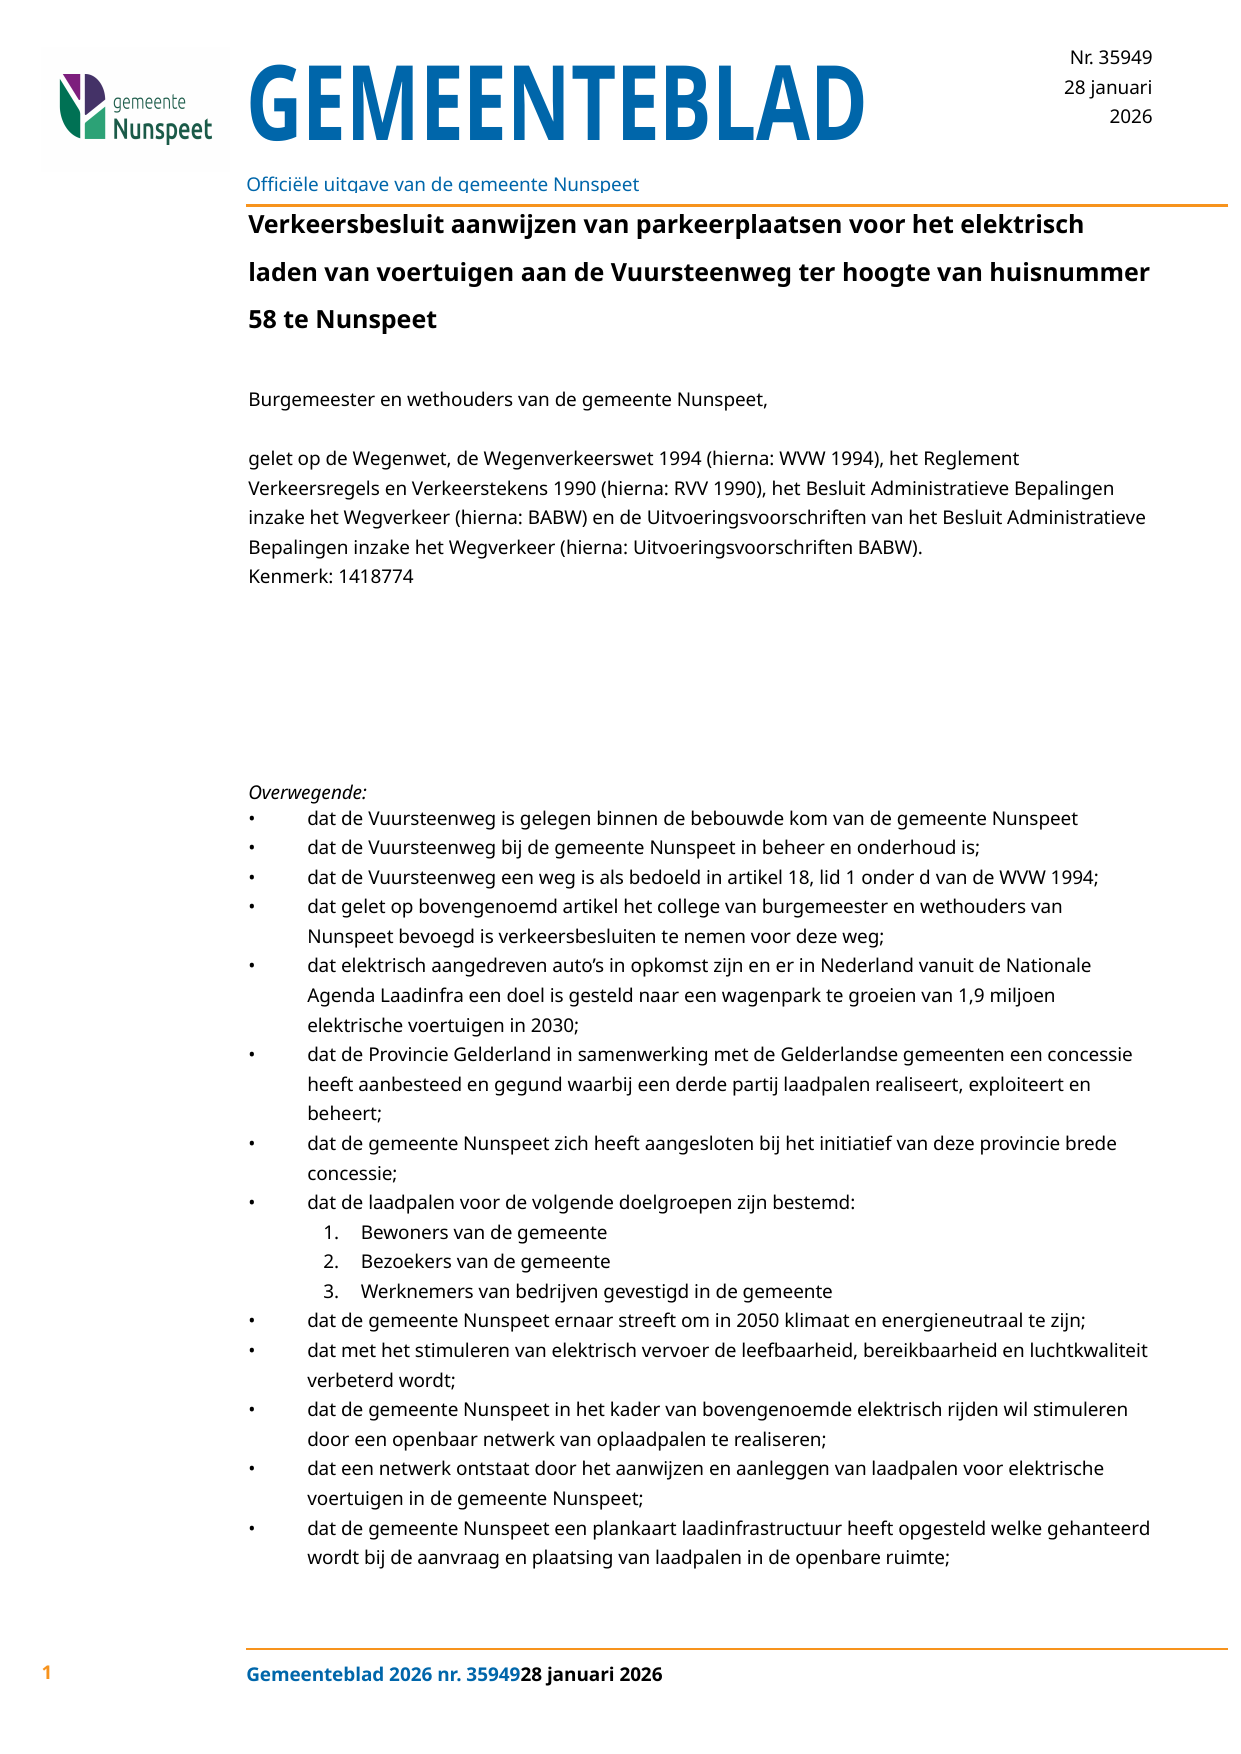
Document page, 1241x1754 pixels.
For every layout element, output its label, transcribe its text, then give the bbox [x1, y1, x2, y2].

picture [41, 47, 231, 172]
list dat elektrisch aangedreven auto’s in opkomst zijn en er in Nederland vanuit de Nationale Agenda Laadinfra een doel is gesteld naar een wagenpark te groeien van 1,9 miljoen elektrische voertuigen in 2030; [248, 953, 1152, 1037]
list dat de Provincie Gelderland in samenwerking met de Gelderlandse gemeenten een concessie heeft aanbesteed en gegund waarbij een derde partij laadpalen realiseert, exploiteert en beheert; [248, 1041, 1152, 1126]
list dat de gemeente Nunspeet ernaar streeft om in 2050 klimaat en energieneutraal te zijn; [248, 1308, 1152, 1333]
list dat de Vuursteenweg is gelegen binnen de bebouwde kom van de gemeente Nunspeet [248, 805, 1152, 830]
list Bezoekers van de gemeente [323, 1248, 1152, 1274]
list dat de gemeente Nunspeet in het kader van bovengenoemde elektrisch rijden wil stimuleren door een openbaar netwerk van oplaadpalen te realiseren; [248, 1396, 1152, 1452]
list dat met het stimuleren van elektrisch vervoer de leefbaarheid, bereikbaarheid en luchtkwaliteit verbeterd wordt; [248, 1337, 1152, 1392]
list dat de gemeente Nunspeet een plankaart laadinfrastructuur heeft opgesteld welke gehanteerd wordt bij de aanvraag en plaatsing van laadpalen in de openbare ruimte; [248, 1515, 1152, 1570]
list dat gelet op bovengenoemd artikel het college van burgemeester en wethouders van Nunspeet bevoegd is verkeersbesluiten te nemen voor deze weg; [248, 893, 1152, 949]
list Bewoners van de gemeente [323, 1219, 1152, 1244]
text Verkeersbesluit aanwijzen van parkeerplaatsen voor het elektrisch laden van voertuigen aan de Vuursteenweg ter hoogte van huisnummer 58 te Nunspeet [248, 207, 1152, 336]
text Overwegende: [248, 779, 1152, 805]
list dat een netwerk ontstaat door het aanwijzen en aanleggen van laadpalen voor elektrische voertuigen in de gemeente Nunspeet; [248, 1456, 1152, 1511]
list Werknemers van bedrijven gevestigd in de gemeente [323, 1278, 1152, 1304]
list dat de gemeente Nunspeet zich heeft aangesloten bij het initiatief van deze provincie brede concessie; [248, 1130, 1152, 1185]
text Kenmerk: 1418774 [248, 564, 1152, 589]
text Burgemeester en wethouders van de gemeente Nunspeet, [248, 386, 1152, 412]
list dat de Vuursteenweg bij de gemeente Nunspeet in beheer en onderhoud is; [248, 834, 1152, 860]
list dat de Vuursteenweg een weg is als bedoeld in artikel 18, lid 1 onder d van de WVW 1994; [248, 864, 1152, 889]
text gelet op de Wegenwet, de Wegenverkeerswet 1994 (hierna: WVW 1994), het Reglement Verkeersregels en Verkeerstekens 1990 (hierna: RVV 1990), het Besluit Administratieve Bepalingen inzake het Wegverkeer (hierna: BABW) en de Uitvoeringsvoorschriften van het Besluit Administratieve Bepalingen inzake het Wegverkeer (hierna: Uitvoeringsvoorschriften BABW). [248, 445, 1152, 560]
list dat de laadpalen voor de volgende doelgroepen zijn bestemd: [248, 1189, 1152, 1215]
